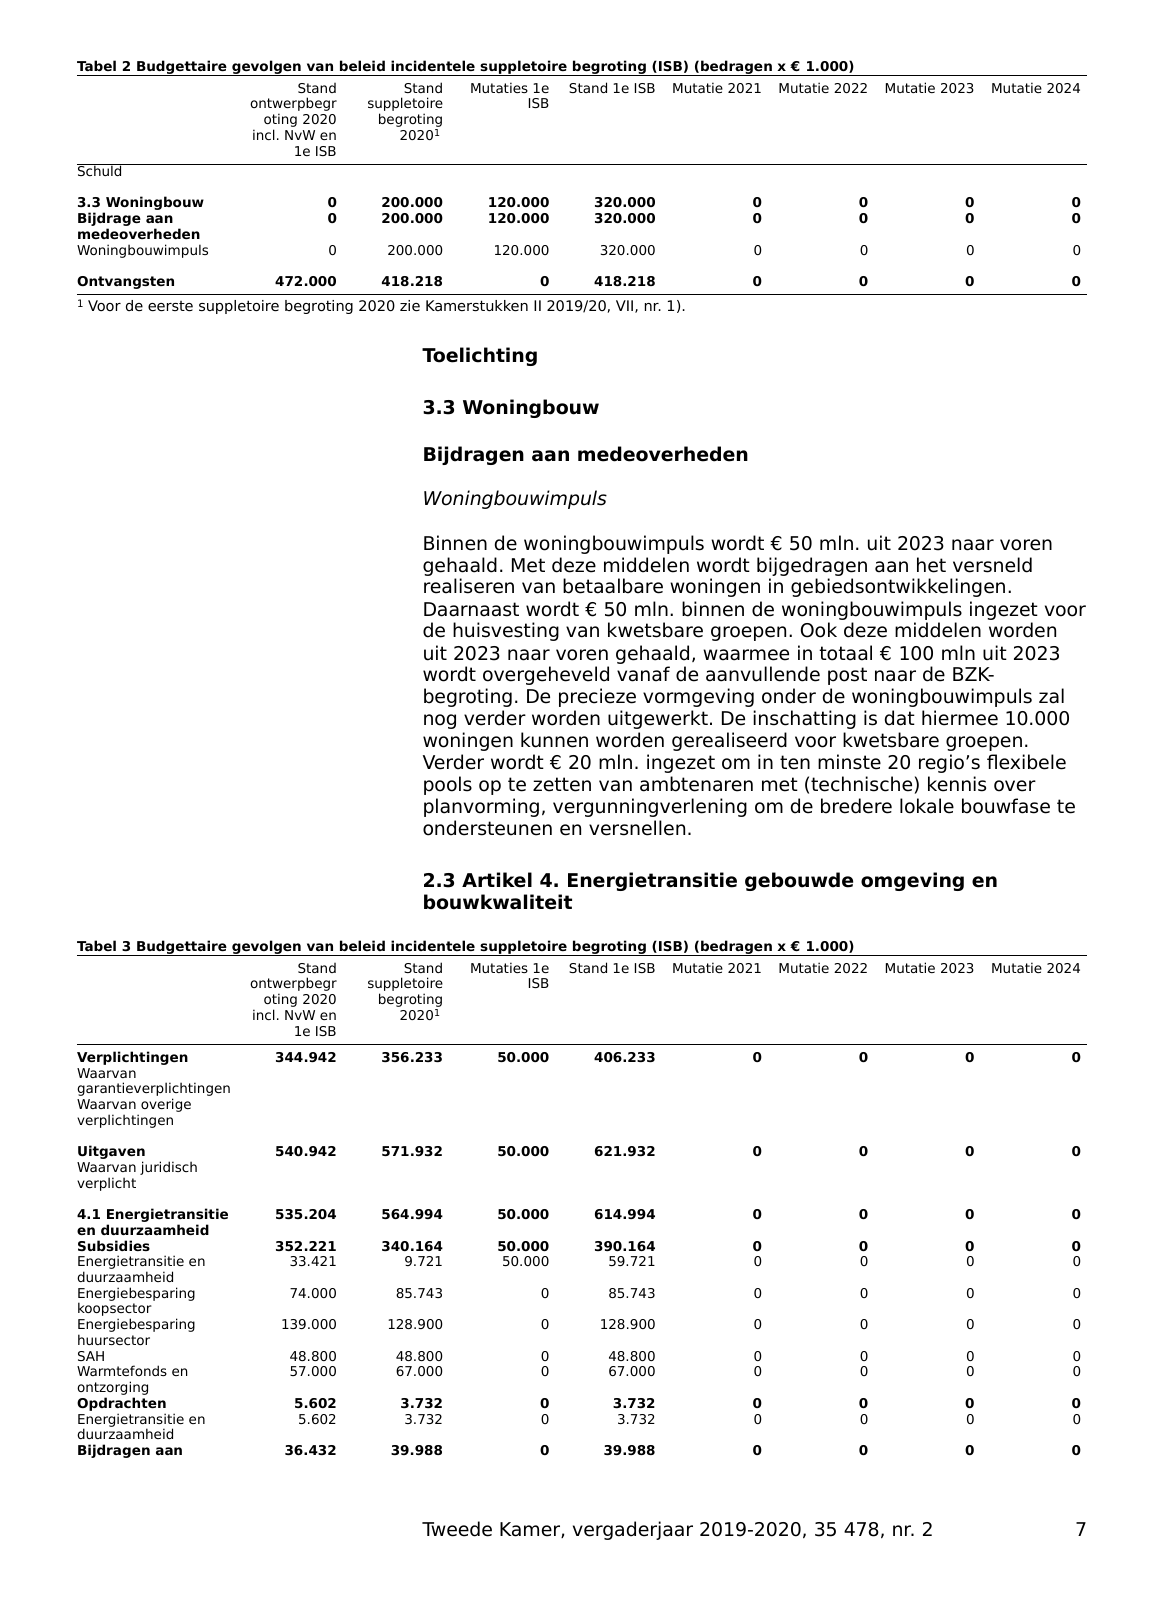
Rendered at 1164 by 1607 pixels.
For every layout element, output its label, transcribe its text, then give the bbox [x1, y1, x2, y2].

table_cell [980, 1191, 1087, 1207]
table_cell [661, 165, 768, 179]
table_cell 0 [874, 1239, 980, 1254]
table_cell 59.721 [555, 1254, 661, 1286]
subtitle Bijdragen aan medeoverheden [422, 444, 1087, 466]
table_cell 0 [980, 1239, 1087, 1254]
table_cell 0 [980, 195, 1087, 211]
table_cell [980, 1097, 1087, 1128]
table_cell Mutatie 2022 [768, 76, 874, 164]
table_cell 0 [661, 1349, 768, 1364]
table_cell 0 [874, 1364, 980, 1396]
table_cell 0 [449, 1443, 555, 1459]
table_cell 50.000 [449, 1207, 555, 1238]
table_cell Mutatie 2024 [980, 76, 1087, 164]
table_cell [874, 1065, 980, 1097]
table_cell [449, 1097, 555, 1128]
table_cell [661, 1191, 768, 1207]
table_cell 0 [874, 274, 980, 294]
table_cell 128.900 [555, 1317, 661, 1348]
table_cell [768, 1097, 874, 1128]
table_cell 0 [768, 1239, 874, 1254]
table_cell 0 [661, 1239, 768, 1254]
table_cell 3.732 [343, 1396, 449, 1411]
table_cell [661, 1160, 768, 1191]
table_cell Stand ontwerpbegroting 2020 incl. NvW en 1e ISB [236, 76, 342, 164]
table_cell [236, 180, 342, 195]
table_cell Woningbouwimpuls [77, 243, 236, 258]
table_cell 0 [768, 274, 874, 294]
table_cell 50.000 [449, 1239, 555, 1254]
table_cell 200.000 [343, 243, 449, 258]
table_cell [236, 1160, 342, 1191]
table_cell 0 [449, 1396, 555, 1411]
table_cell [874, 165, 980, 179]
table_cell 0 [449, 1349, 555, 1364]
table_cell 0 [980, 1396, 1087, 1411]
table_cell 340.164 [343, 1239, 449, 1254]
table_cell Stand suppletoire begroting 20201 [343, 956, 449, 1044]
table_cell [555, 1160, 661, 1191]
table_cell 0 [980, 1254, 1087, 1286]
table_cell [343, 180, 449, 195]
table_cell Schuld [77, 165, 236, 179]
table_cell [236, 1097, 342, 1128]
table_cell [768, 258, 874, 274]
table_cell [236, 1191, 342, 1207]
table_cell Energietransitie en duurzaamheid [77, 1411, 236, 1443]
table_cell 48.800 [555, 1349, 661, 1364]
table_cell [343, 1065, 449, 1097]
table_cell Waarvan juridisch verplicht [77, 1160, 236, 1191]
table_cell [768, 165, 874, 179]
table_cell 0 [980, 243, 1087, 258]
table_cell Bijdragen aan [77, 1443, 236, 1459]
table_cell 0 [661, 274, 768, 294]
table_cell 621.932 [555, 1144, 661, 1160]
table_cell 0 [874, 243, 980, 258]
table_cell 320.000 [555, 195, 661, 211]
table_cell [661, 1097, 768, 1128]
table_cell [768, 1065, 874, 1097]
table_cell [449, 1128, 555, 1144]
table_cell Ontvangsten [77, 274, 236, 294]
table_cell 0 [768, 1411, 874, 1443]
table_cell 200.000 [343, 195, 449, 211]
table_cell [343, 1097, 449, 1128]
table_cell Energiebesparing huursector [77, 1317, 236, 1348]
table_cell 0 [874, 1254, 980, 1286]
table_cell 0 [980, 274, 1087, 294]
table_cell [874, 258, 980, 274]
table_cell 3.732 [343, 1411, 449, 1443]
table_cell Bijdrage aan medeoverheden [77, 211, 236, 242]
table_cell 0 [874, 1443, 980, 1459]
table_cell Waarvan garantieverplichtingen [77, 1065, 236, 1097]
table_cell Stand ontwerpbegroting 2020 incl. NvW en 1e ISB [236, 956, 342, 1044]
table_cell 418.218 [555, 274, 661, 294]
table_cell 1 Voor de eerste suppletoire begroting 2020 zie Kamerstukken II 2019/20, VII, nr. 1). [77, 295, 1087, 315]
table_cell [980, 258, 1087, 274]
table_cell 320.000 [555, 243, 661, 258]
table_cell [77, 1191, 236, 1207]
table_cell 5.602 [236, 1411, 342, 1443]
table_cell 67.000 [343, 1364, 449, 1396]
table_cell [343, 1191, 449, 1207]
table_cell [661, 258, 768, 274]
table_cell Mutatie 2023 [874, 956, 980, 1044]
table_cell Mutaties 1e ISB [449, 76, 555, 164]
table_cell Mutatie 2021 [661, 956, 768, 1044]
table_header Tabel 2 Budgettaire gevolgen van beleid incidentele suppletoire begroting (ISB) (bedragen x € 1.000) [77, 59, 1087, 75]
table_cell [555, 258, 661, 274]
table_cell 33.421 [236, 1254, 342, 1286]
table_cell 0 [768, 211, 874, 242]
table_cell 356.233 [343, 1045, 449, 1065]
table_cell [874, 1160, 980, 1191]
table_cell [555, 1097, 661, 1128]
table_cell Energietransitie en duurzaamheid [77, 1254, 236, 1286]
table_cell 406.233 [555, 1045, 661, 1065]
table_cell 0 [768, 1364, 874, 1396]
table_cell Verplichtingen [77, 1045, 236, 1065]
table_cell 39.988 [555, 1443, 661, 1459]
table_cell [768, 1160, 874, 1191]
table_cell 0 [661, 1396, 768, 1411]
table_cell Subsidies [77, 1239, 236, 1254]
table_cell 0 [874, 1207, 980, 1238]
table_cell 3.3 Woningbouw [77, 195, 236, 211]
table_cell Uitgaven [77, 1144, 236, 1160]
table_cell [980, 1065, 1087, 1097]
table_cell 120.000 [449, 195, 555, 211]
table_cell 57.000 [236, 1364, 342, 1396]
table_cell 3.732 [555, 1396, 661, 1411]
table_cell 67.000 [555, 1364, 661, 1396]
table_cell [77, 180, 236, 195]
table_cell 0 [768, 1254, 874, 1286]
table_cell [343, 1160, 449, 1191]
table_cell 0 [661, 195, 768, 211]
table_cell 0 [449, 1411, 555, 1443]
table_cell [449, 1065, 555, 1097]
table_cell 614.994 [555, 1207, 661, 1238]
table_cell 0 [980, 1144, 1087, 1160]
table_cell 5.602 [236, 1396, 342, 1411]
table_cell 320.000 [555, 211, 661, 242]
table_cell [980, 1128, 1087, 1144]
table_cell [661, 1128, 768, 1144]
table_cell 39.988 [343, 1443, 449, 1459]
table_cell 48.800 [343, 1349, 449, 1364]
table_cell SAH [77, 1349, 236, 1364]
table_cell [768, 180, 874, 195]
table_cell [77, 76, 236, 164]
table_cell 0 [661, 1045, 768, 1065]
table_cell 74.000 [236, 1286, 342, 1317]
table_cell [449, 1160, 555, 1191]
table_cell Opdrachten [77, 1396, 236, 1411]
table_cell 0 [980, 1286, 1087, 1317]
table_cell 0 [768, 1144, 874, 1160]
table_cell 352.221 [236, 1239, 342, 1254]
table_cell 120.000 [449, 243, 555, 258]
table_cell [555, 1191, 661, 1207]
table_cell 0 [661, 1443, 768, 1459]
table_cell Waarvan overige verplichtingen [77, 1097, 236, 1128]
table_cell [768, 1191, 874, 1207]
table_cell 0 [768, 1317, 874, 1348]
table_cell Mutatie 2021 [661, 76, 768, 164]
table_cell 0 [236, 195, 342, 211]
table_cell [874, 180, 980, 195]
table_cell 0 [874, 1286, 980, 1317]
table_cell 0 [661, 1207, 768, 1238]
table_cell [236, 258, 342, 274]
table_cell [980, 1160, 1087, 1191]
subtitle 3.3 Woningbouw [422, 397, 1087, 419]
table_cell 48.800 [236, 1349, 342, 1364]
table_cell 85.743 [555, 1286, 661, 1317]
table_cell 0 [874, 1349, 980, 1364]
table_cell Energiebesparing koopsector [77, 1286, 236, 1317]
table_cell Stand 1e ISB [555, 956, 661, 1044]
table_cell 0 [236, 211, 342, 242]
table_cell 0 [768, 1045, 874, 1065]
table_cell 0 [980, 1411, 1087, 1443]
table_cell [236, 1128, 342, 1144]
table_cell [768, 1128, 874, 1144]
table_cell [555, 1128, 661, 1144]
table_cell 139.000 [236, 1317, 342, 1348]
table_cell 0 [768, 1349, 874, 1364]
subtitle 2.3 Artikel 4. Energietransitie gebouwde omgeving en bouwkwaliteit [422, 870, 1087, 914]
table_cell 535.204 [236, 1207, 342, 1238]
table_cell [449, 165, 555, 179]
table_cell 0 [768, 1443, 874, 1459]
table_cell 418.218 [343, 274, 449, 294]
table_cell [980, 180, 1087, 195]
table_cell Mutaties 1e ISB [449, 956, 555, 1044]
table_cell Mutatie 2024 [980, 956, 1087, 1044]
table_cell 540.942 [236, 1144, 342, 1160]
table_cell 0 [661, 1364, 768, 1396]
table_cell 0 [661, 1411, 768, 1443]
table_cell 0 [768, 1207, 874, 1238]
table_cell 571.932 [343, 1144, 449, 1160]
table_cell 0 [768, 195, 874, 211]
table_cell 390.164 [555, 1239, 661, 1254]
table_cell 0 [661, 1144, 768, 1160]
table_cell [449, 180, 555, 195]
table_cell 0 [980, 211, 1087, 242]
table_cell 0 [449, 1364, 555, 1396]
table_cell 0 [980, 1045, 1087, 1065]
table_cell 0 [874, 1144, 980, 1160]
table_cell [555, 165, 661, 179]
table_cell Mutatie 2022 [768, 956, 874, 1044]
table_cell 0 [980, 1207, 1087, 1238]
table_cell 0 [874, 1411, 980, 1443]
table_cell [236, 1065, 342, 1097]
table_cell 0 [980, 1317, 1087, 1348]
table_cell 0 [768, 1396, 874, 1411]
table_cell [236, 165, 342, 179]
table_cell 0 [661, 1286, 768, 1317]
table_header Tabel 3 Budgettaire gevolgen van beleid incidentele suppletoire begroting (ISB) (bedragen x € 1.000) [77, 939, 1087, 955]
table_cell 0 [661, 243, 768, 258]
table_cell [874, 1097, 980, 1128]
table_cell 0 [768, 1286, 874, 1317]
table_cell 120.000 [449, 211, 555, 242]
table_cell 85.743 [343, 1286, 449, 1317]
table_cell 0 [874, 211, 980, 242]
table_cell 344.942 [236, 1045, 342, 1065]
table_cell [874, 1128, 980, 1144]
table_cell Stand suppletoire begroting 20201 [343, 76, 449, 164]
table_cell 128.900 [343, 1317, 449, 1348]
table_cell [555, 1065, 661, 1097]
table_cell 4.1 Energietransitie en duurzaamheid [77, 1207, 236, 1238]
table_cell 0 [768, 243, 874, 258]
table_cell [343, 165, 449, 179]
table_cell [77, 258, 236, 274]
table_cell [77, 1128, 236, 1144]
table_cell Stand 1e ISB [555, 76, 661, 164]
table_cell 0 [449, 1317, 555, 1348]
table_cell 0 [449, 1286, 555, 1317]
table_cell [77, 956, 236, 1044]
subtitle Woningbouwimpuls [422, 488, 1087, 510]
text Binnen de woningbouwimpuls wordt € 50 mln. uit 2023 naar voren gehaald. Met deze middelen wordt bijgedragen aan het versneld realiseren van betaalbare woningen in gebiedsontwikkelingen. Daarnaast wordt € 50 mln. binnen de woningbouwimpuls ingezet voor de huisvesting van kwetsbare groepen. Ook deze middelen worden uit 2023 naar voren gehaald, waarmee in totaal € 100 mln uit 2023 wordt overgeheveld vanaf de aanvullende post naar de BZK-begroting. De precieze vormgeving onder de woningbouwimpuls zal nog verder worden uitgewerkt. De inschatting is dat hiermee 10.000 woningen kunnen worden gerealiseerd voor kwetsbare groepen. Verder wordt € 20 mln. ingezet om in ten minste 20 regio’s flexibele pools op te zetten van ambtenaren met (technische) kennis over planvorming, vergunningverlening om de bredere lokale bouwfase te ondersteunen en versnellen. [422, 532, 1087, 840]
table_cell 0 [661, 211, 768, 242]
table_cell 564.994 [343, 1207, 449, 1238]
table_cell [661, 1065, 768, 1097]
table_cell [449, 1191, 555, 1207]
table_cell 0 [661, 1317, 768, 1348]
table_cell [980, 165, 1087, 179]
table_cell 0 [874, 1045, 980, 1065]
table_cell 0 [661, 1254, 768, 1286]
table_cell 0 [980, 1349, 1087, 1364]
table_cell [343, 1128, 449, 1144]
table_cell [555, 180, 661, 195]
table_cell 472.000 [236, 274, 342, 294]
table_cell 0 [449, 274, 555, 294]
table_cell [343, 258, 449, 274]
table_cell Warmtefonds en ontzorging [77, 1364, 236, 1396]
table_cell 0 [980, 1443, 1087, 1459]
table_cell 200.000 [343, 211, 449, 242]
table_cell [661, 180, 768, 195]
table_cell [449, 258, 555, 274]
table_cell 0 [236, 243, 342, 258]
subtitle Toelichting [422, 345, 1087, 367]
table_cell [874, 1191, 980, 1207]
table_cell 3.732 [555, 1411, 661, 1443]
table_cell 0 [980, 1364, 1087, 1396]
table_cell 36.432 [236, 1443, 342, 1459]
table_cell 50.000 [449, 1045, 555, 1065]
table_cell Mutatie 2023 [874, 76, 980, 164]
table_cell 0 [874, 1396, 980, 1411]
table_cell 9.721 [343, 1254, 449, 1286]
table_cell 50.000 [449, 1254, 555, 1286]
table_cell 0 [874, 195, 980, 211]
table_cell 0 [874, 1317, 980, 1348]
table_cell 50.000 [449, 1144, 555, 1160]
